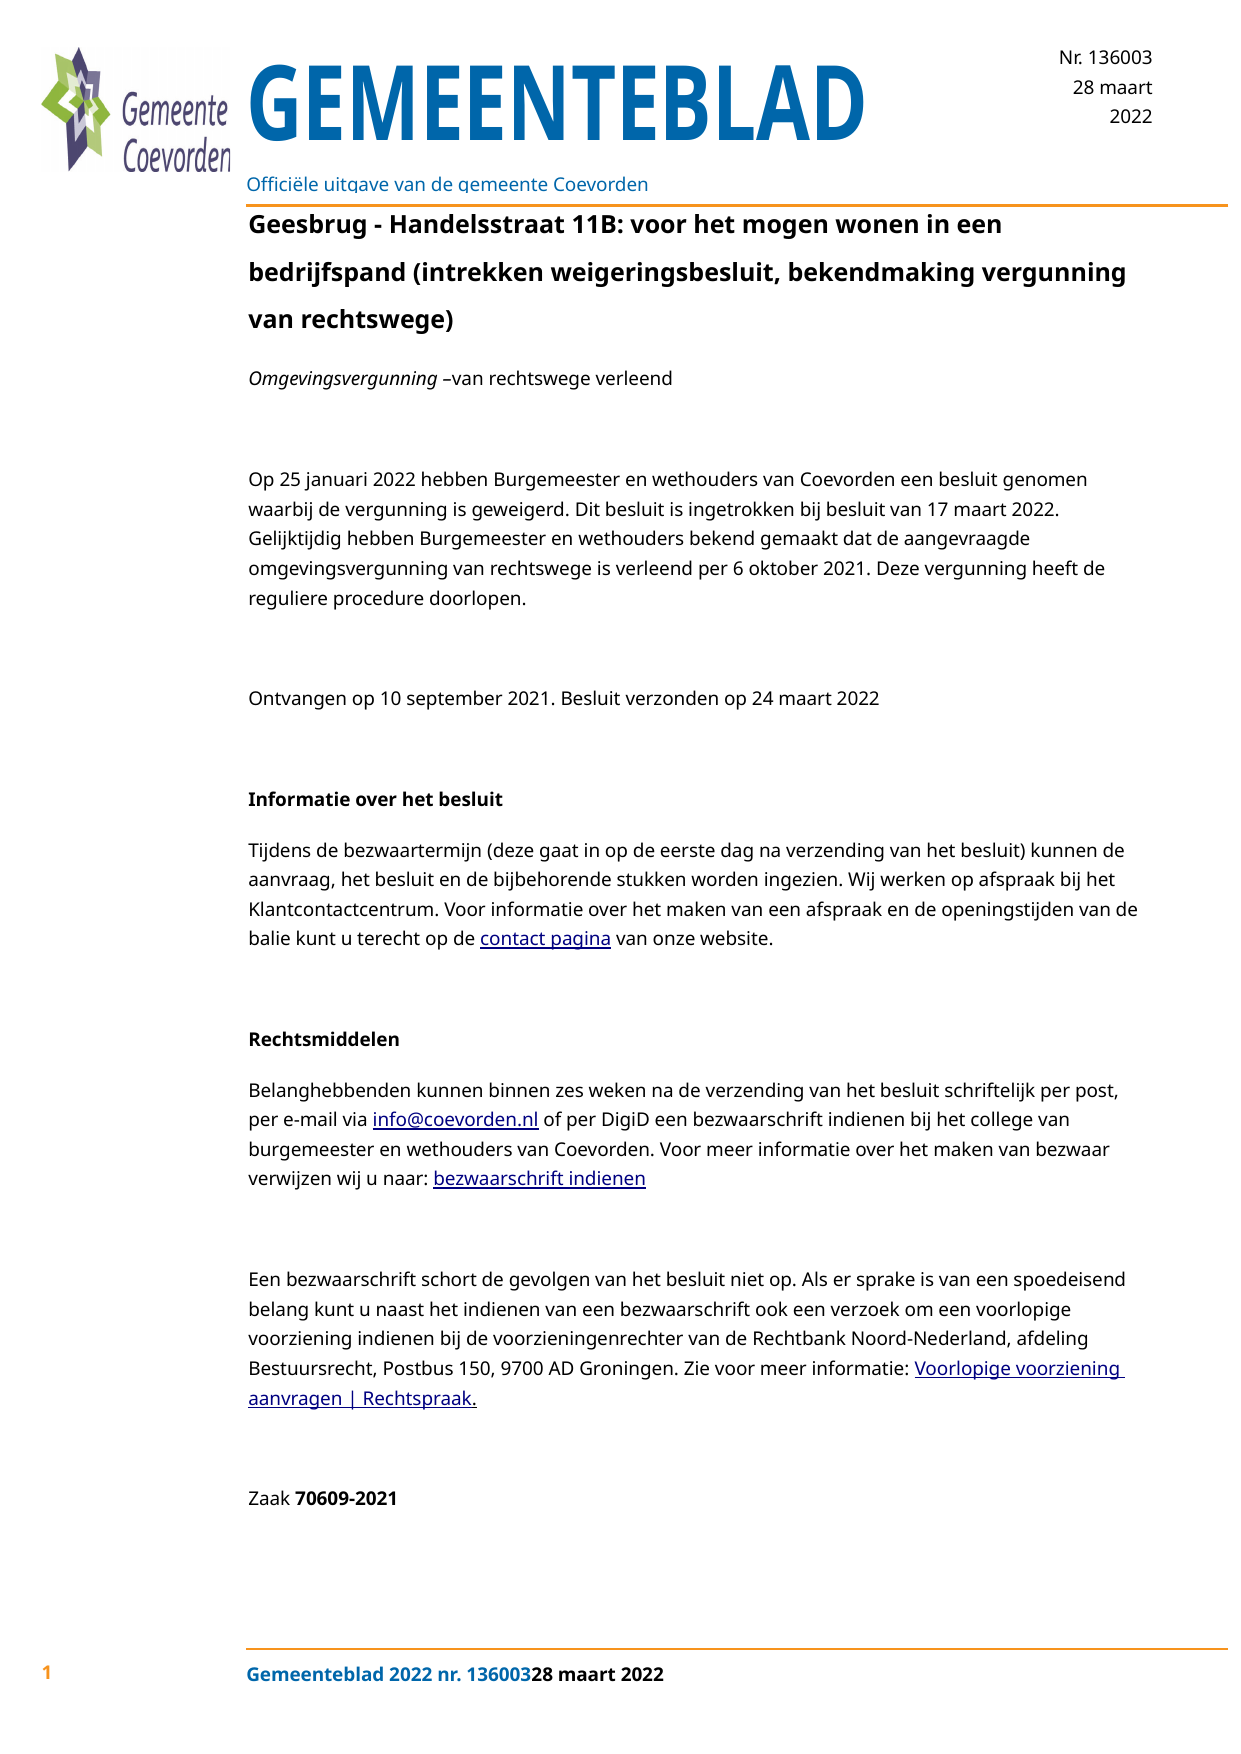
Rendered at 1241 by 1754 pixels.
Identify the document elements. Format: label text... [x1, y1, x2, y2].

picture [41, 47, 231, 172]
text Geesbrug - Handelsstraat 11B: voor het mogen wonen in een bedrijfspand (intrekken weigeringsbesluit, bekendmaking vergunning van rechtswege) [248, 207, 1152, 336]
text Zaak 70609-2021 [248, 1486, 1152, 1511]
text Belanghebbenden kunnen binnen zes weken na de verzending van het besluit schriftelijk per post, per e-mail via info@coevorden.nl of per DigiD een bezwaarschrift indienen bij het college van burgemeester en wethouders van Coevorden. Voor meer informatie over het maken van bezwaar verwijzen wij u naar: bezwaarschrift indienen [248, 1077, 1152, 1191]
text Informatie over het besluit [248, 786, 1152, 812]
text Een bezwaarschrift schort de gevolgen van het besluit niet op. Als er sprake is van een spoedeisend belang kunt u naast het indienen van een bezwaarschrift ook een verzoek om een voorlopige voorziening indienen bij de voorzieningenrechter van de Rechtbank Noord-Nederland, afdeling Bestuursrecht, Postbus 150, 9700 AD Groningen. Zie voor meer informatie: Voorlopige voorziening aanvragen | Rechtspraak. [248, 1266, 1152, 1410]
text Tijdens de bezwaartermijn (deze gaat in op de eerste dag na verzending van het besluit) kunnen de aanvraag, het besluit en de bijbehorende stukken worden ingezien. Wij werken op afspraak bij het Klantcontactcentrum. Voor informatie over het maken van een afspraak en de openingstijden van de balie kunt u terecht op de contact pagina van onze website. [248, 837, 1152, 951]
text Rechtsmiddelen [248, 1026, 1152, 1052]
text Ontvangen op 10 september 2021. Besluit verzonden op 24 maart 2022 [248, 686, 1152, 711]
text Omgevingsvergunning –van rechtswege verleend [248, 366, 1152, 391]
text Op 25 januari 2022 hebben Burgemeester en wethouders van Coevorden een besluit genomen waarbij de vergunning is geweigerd. Dit besluit is ingetrokken bij besluit van 17 maart 2022. Gelijktijdig hebben Burgemeester en wethouders bekend gemaakt dat de aangevraagde omgevingsvergunning van rechtswege is verleend per 6 oktober 2021. Deze vergunning heeft de reguliere procedure doorlopen. [248, 466, 1152, 610]
